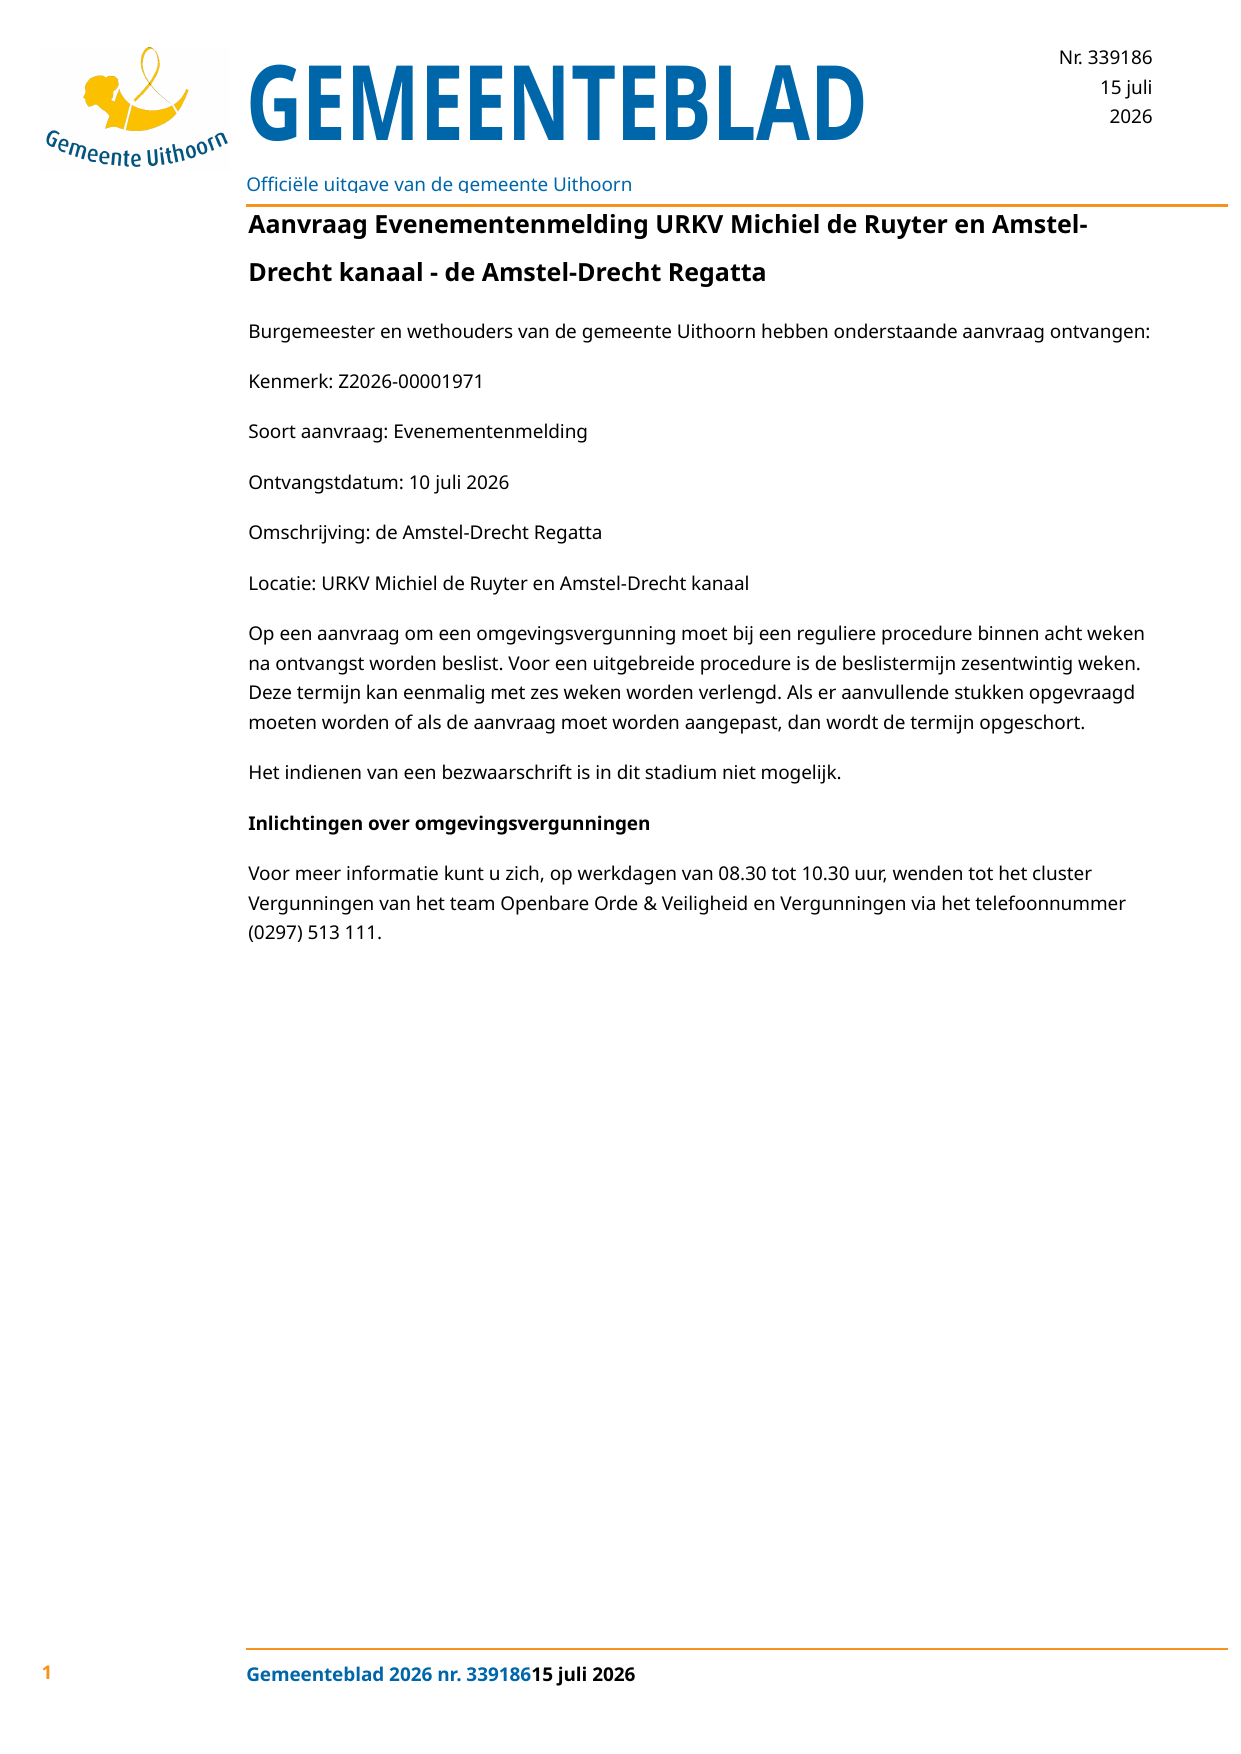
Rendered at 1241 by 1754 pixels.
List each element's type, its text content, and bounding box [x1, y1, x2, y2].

text Op een aanvraag om een omgevingsvergunning moet bij een reguliere procedure binnen acht weken na ontvangst worden beslist. Voor een uitgebreide procedure is de beslistermijn zesentwintig weken. Deze termijn kan eenmalig met zes weken worden verlengd. Als er aanvullende stukken opgevraagd moeten worden of als de aanvraag moet worden aangepast, dan wordt de termijn opgeschort. [248, 620, 1152, 735]
text Omschrijving: de Amstel-Drecht Regatta [248, 519, 1152, 545]
text Ontvangstdatum: 10 juli 2026 [248, 469, 1152, 495]
text Locatie: URKV Michiel de Ruyter en Amstel-Drecht kanaal [248, 570, 1152, 596]
text Burgemeester en wethouders van de gemeente Uithoorn hebben onderstaande aanvraag ontvangen: [248, 318, 1152, 344]
text Inlichtingen over omgevingsvergunningen [248, 810, 1152, 836]
text Voor meer informatie kunt u zich, op werkdagen van 08.30 tot 10.30 uur, wenden tot het cluster Vergunningen van het team Openbare Orde & Veiligheid en Vergunningen via het telefoonnummer (0297) 513 111. [248, 860, 1152, 945]
text Aanvraag Evenementenmelding URKV Michiel de Ruyter en Amstel-Drecht kanaal - de Amstel-Drecht Regatta [248, 207, 1152, 288]
picture [41, 47, 231, 172]
text Soort aanvraag: Evenementenmelding [248, 419, 1152, 444]
text Het indienen van een bezwaarschrift is in dit stadium niet mogelijk. [248, 759, 1152, 785]
text Kenmerk: Z2026-00001971 [248, 368, 1152, 394]
